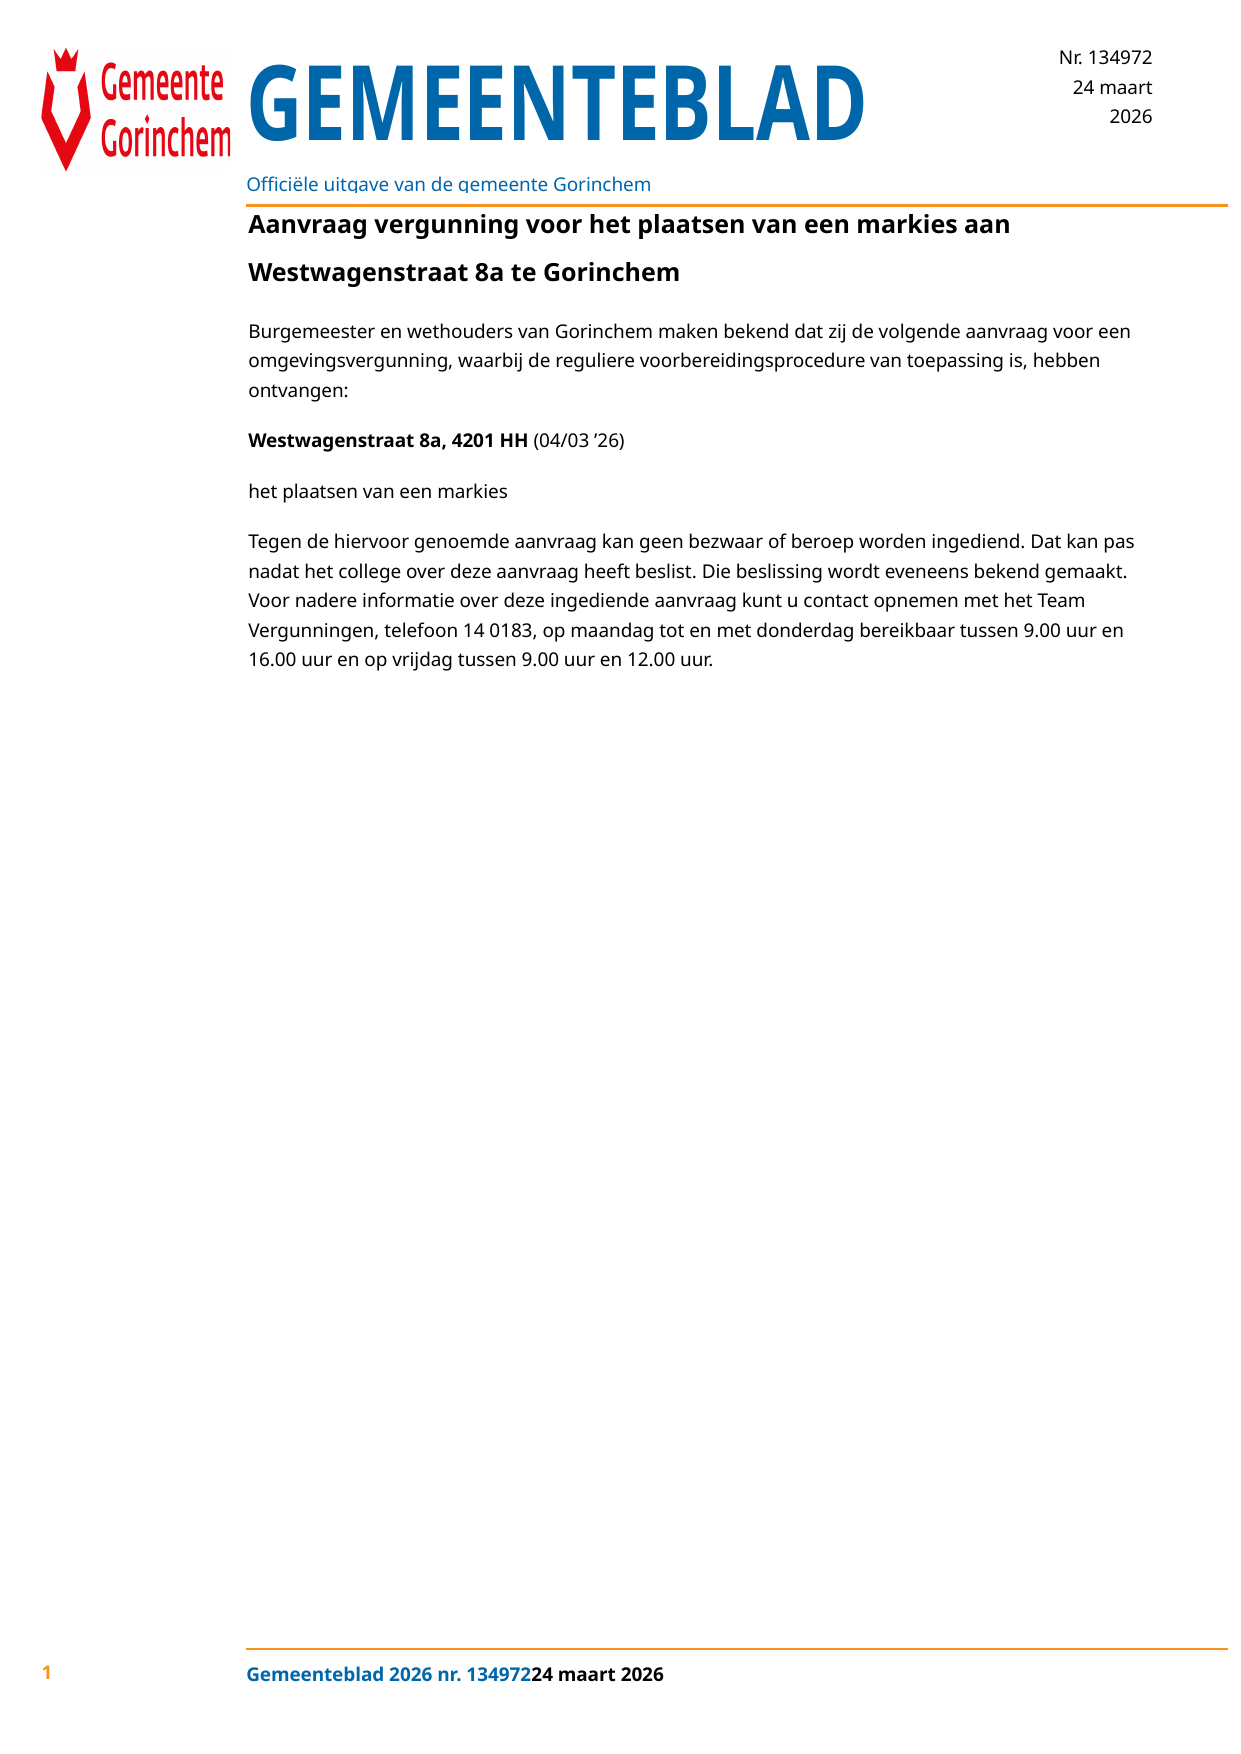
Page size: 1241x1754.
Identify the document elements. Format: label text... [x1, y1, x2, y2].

picture [41, 47, 231, 172]
text Aanvraag vergunning voor het plaatsen van een markies aan Westwagenstraat 8a te Gorinchem [248, 207, 1152, 288]
text het plaatsen van een markies [248, 478, 1152, 504]
text Burgemeester en wethouders van Gorinchem maken bekend dat zij de volgende aanvraag voor een omgevingsvergunning, waarbij de reguliere voorbereidingsprocedure van toepassing is, hebben ontvangen: [248, 318, 1152, 403]
text Tegen de hiervoor genoemde aanvraag kan geen bezwaar of beroep worden ingediend. Dat kan pas nadat het college over deze aanvraag heeft beslist. Die beslissing wordt eveneens bekend gemaakt. Voor nadere informatie over deze ingediende aanvraag kunt u contact opnemen met het Team Vergunningen, telefoon 14 0183, op maandag tot en met donderdag bereikbaar tussen 9.00 uur en 16.00 uur en op vrijdag tussen 9.00 uur en 12.00 uur. [248, 528, 1152, 672]
text Westwagenstraat 8a, 4201 HH (04/03 ’26) [248, 427, 1152, 453]
